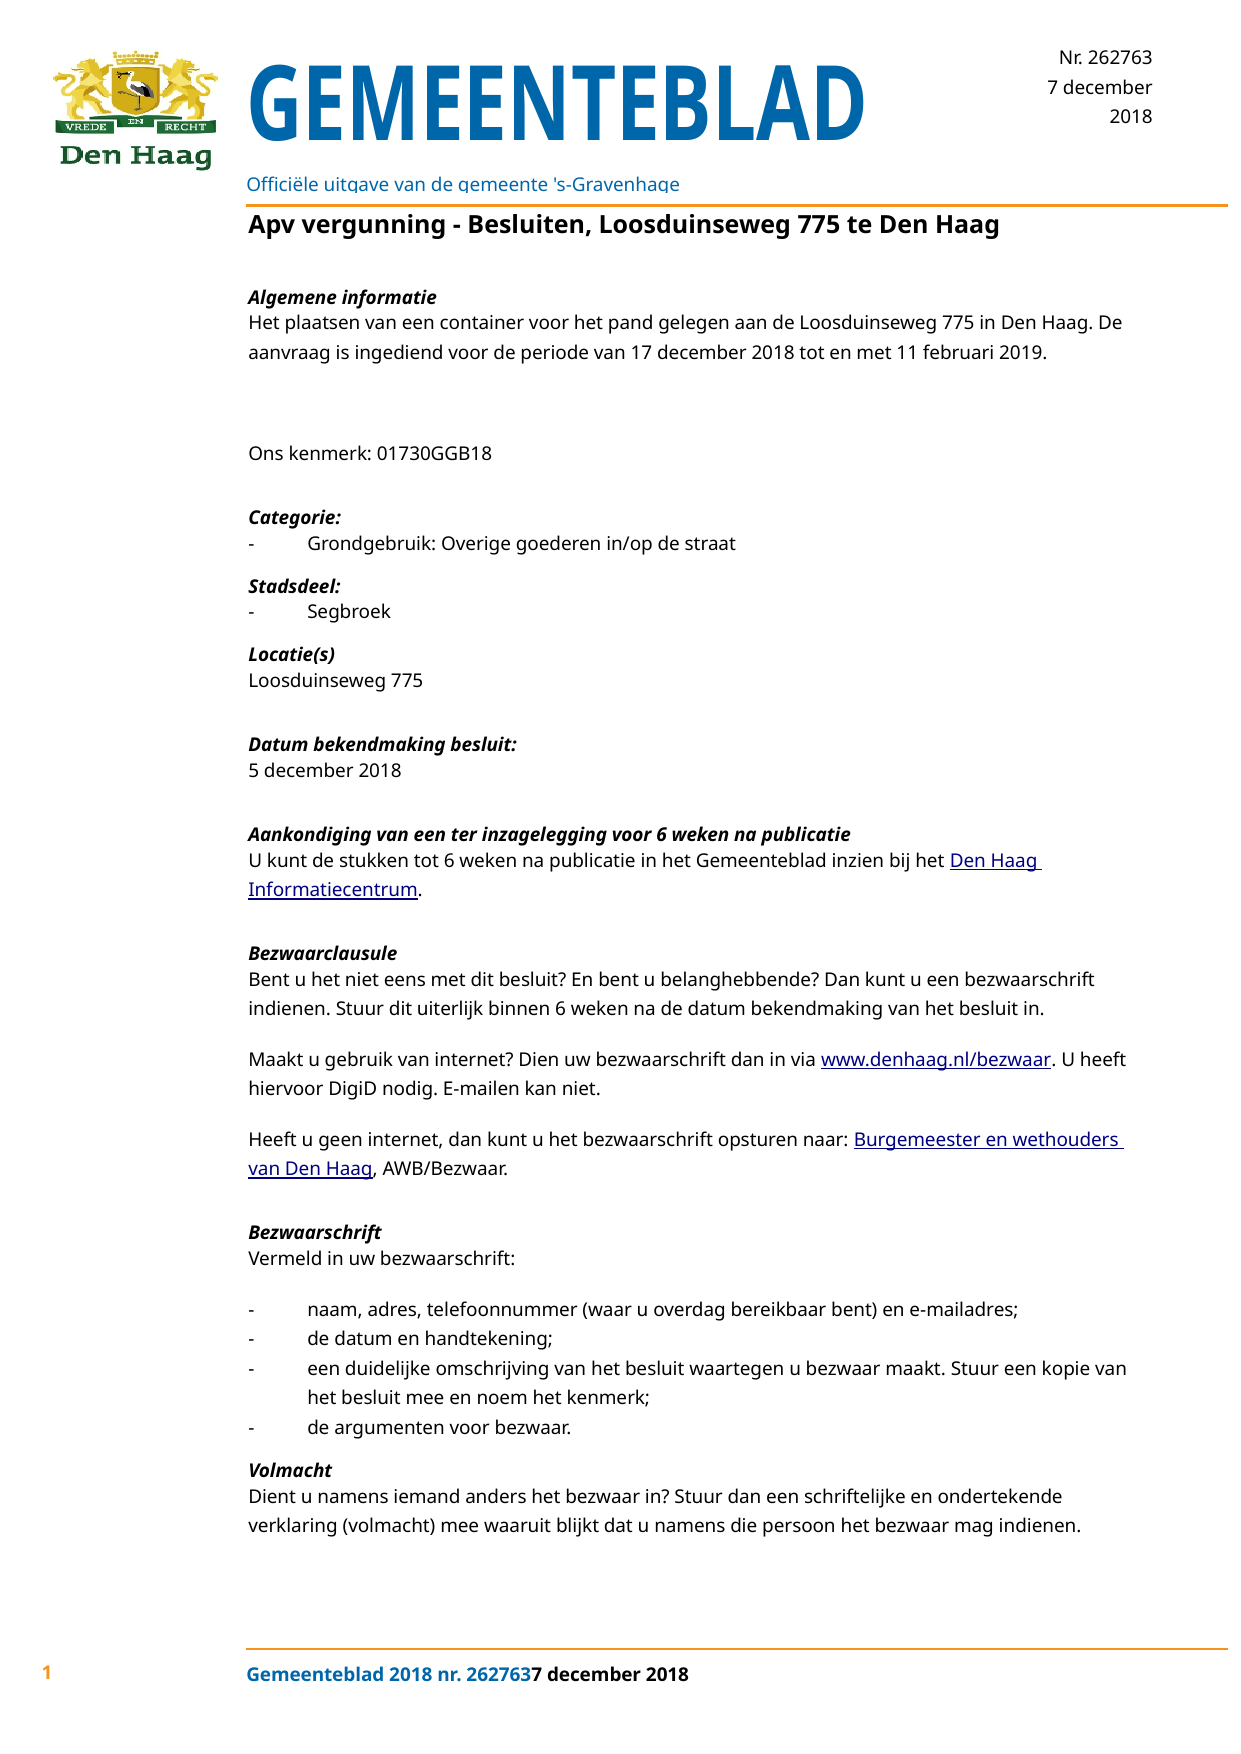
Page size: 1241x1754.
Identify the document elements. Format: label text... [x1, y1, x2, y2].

text Categorie: [248, 504, 1152, 530]
list Segbroek [248, 598, 1152, 624]
text U kunt de stukken tot 6 weken na publicatie in het Gemeenteblad inzien bij het Den Haag Informatiecentrum. [248, 847, 1152, 902]
text Apv vergunning - Besluiten, Loosduinseweg 775 te Den Haag [248, 207, 1152, 241]
text Stadsdeel: [248, 573, 1152, 598]
picture [41, 47, 231, 172]
text Bezwaarschrift [248, 1219, 1152, 1245]
text Bezwaarclausule [248, 940, 1152, 966]
text Loosduinseweg 775 [248, 667, 1152, 693]
list de datum en handtekening; [248, 1325, 1152, 1351]
text Het plaatsen van een container voor het pand gelegen aan de Loosduinseweg 775 in Den Haag. De aanvraag is ingediend voor de periode van 17 december 2018 tot en met 11 februari 2019. [248, 309, 1152, 365]
text Dient u namens iemand anders het bezwaar in? Stuur dan een schriftelijke en ondertekende verklaring (volmacht) mee waaruit blijkt dat u namens die persoon het bezwaar mag indienen. [248, 1483, 1152, 1538]
text Locatie(s) [248, 642, 1152, 667]
list de argumenten voor bezwaar. [248, 1414, 1152, 1440]
text 5 december 2018 [248, 757, 1152, 783]
list Grondgebruik: Overige goederen in/op de straat [248, 530, 1152, 555]
text Aankondiging van een ter inzagelegging voor 6 weken na publicatie [248, 821, 1152, 847]
text Vermeld in uw bezwaarschrift: [248, 1245, 1152, 1271]
list een duidelijke omschrijving van het besluit waartegen u bezwaar maakt. Stuur een kopie van het besluit mee en noem het kenmerk; [248, 1355, 1152, 1410]
text Algemene informatie [248, 284, 1152, 309]
text Heeft u geen internet, dan kunt u het bezwaarschrift opsturen naar: Burgemeester en wethouders van Den Haag, AWB/Bezwaar. [248, 1126, 1152, 1181]
text Datum bekendmaking besluit: [248, 731, 1152, 757]
text Volmacht [248, 1457, 1152, 1483]
text Ons kenmerk: 01730GGB18 [248, 440, 1152, 466]
text Maakt u gebruik van internet? Dien uw bezwaarschrift dan in via www.denhaag.nl/bezwaar. U heeft hiervoor DigiD nodig. E-mailen kan niet. [248, 1046, 1152, 1101]
text Bent u het niet eens met dit besluit? En bent u belanghebbende? Dan kunt u een bezwaarschrift indienen. Stuur dit uiterlijk binnen 6 weken na de datum bekendmaking van het besluit in. [248, 966, 1152, 1021]
list naam, adres, telefoonnummer (waar u overdag bereikbaar bent) en e-mailadres; [248, 1296, 1152, 1321]
